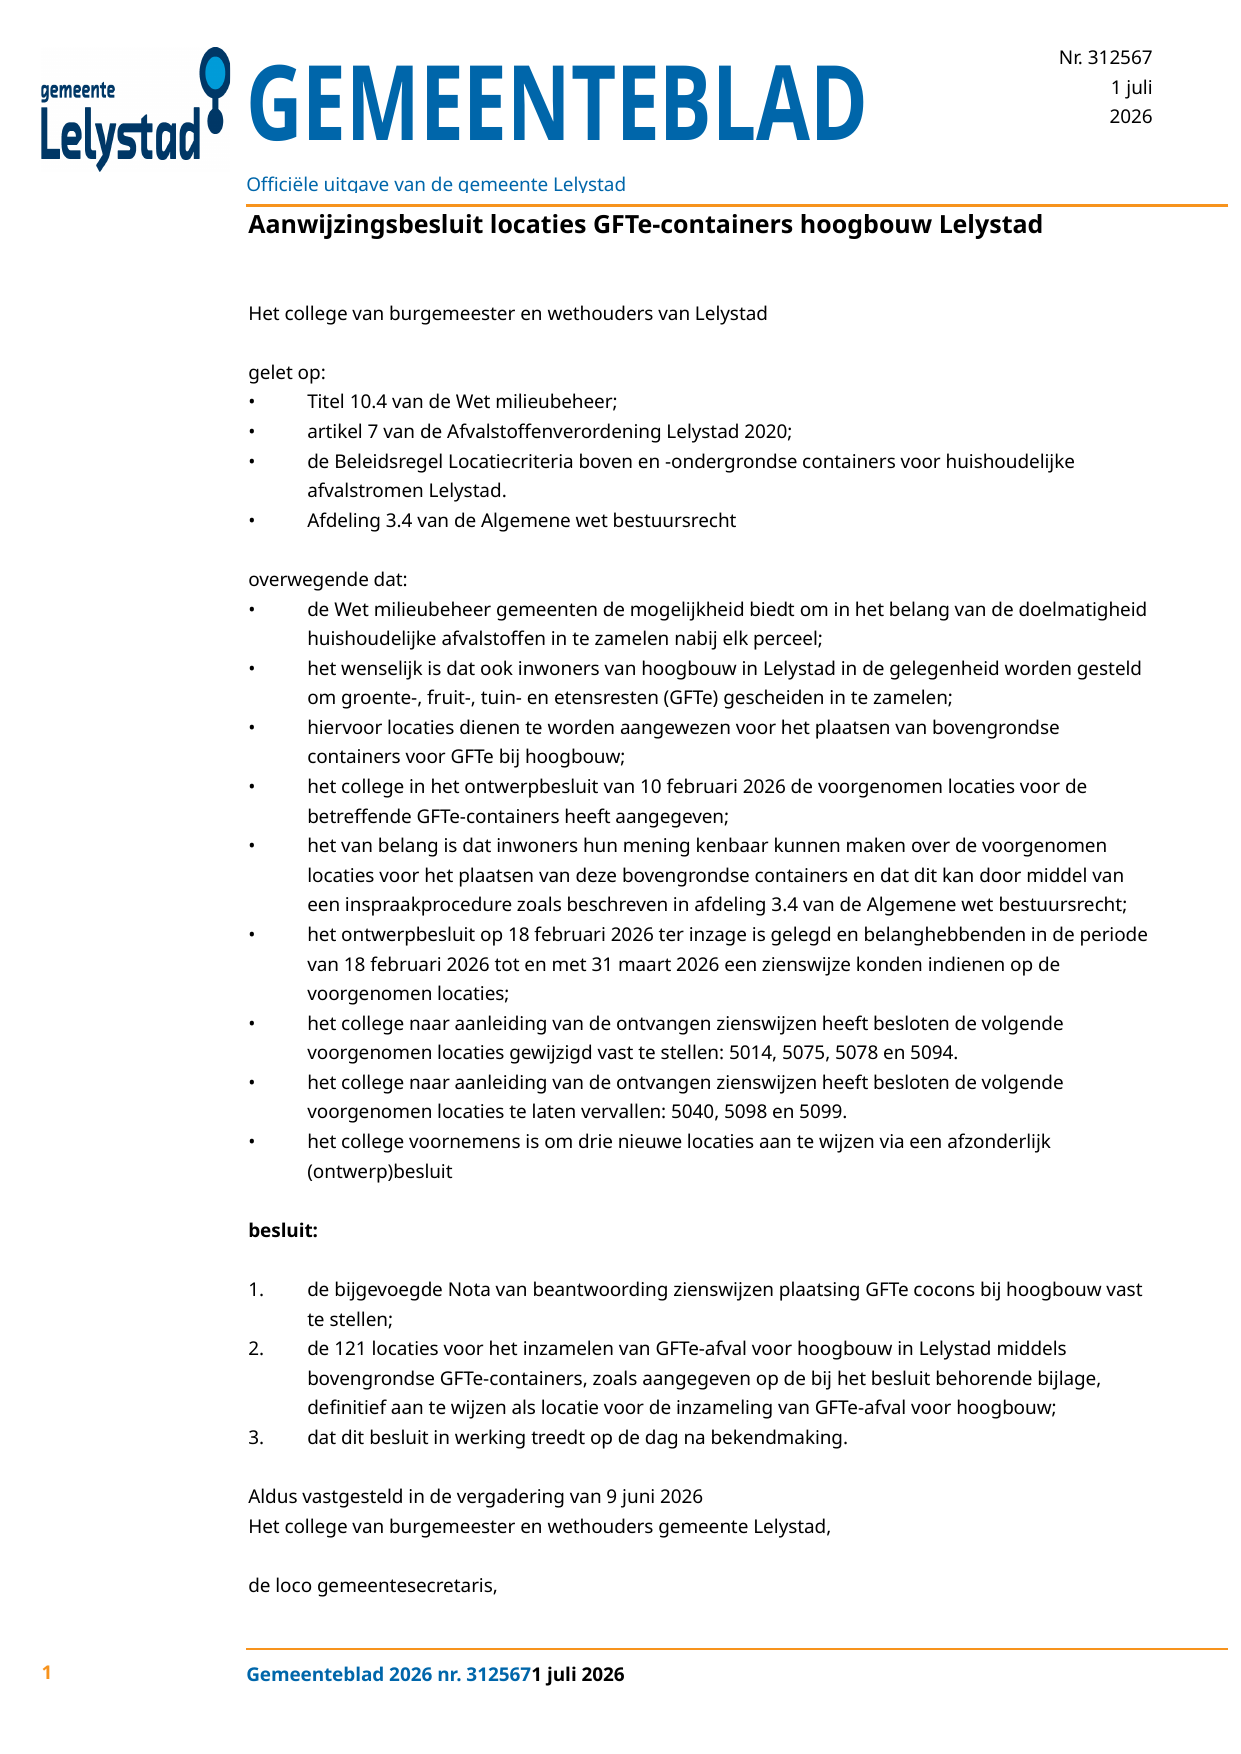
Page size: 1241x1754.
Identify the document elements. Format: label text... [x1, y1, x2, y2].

picture [41, 47, 231, 172]
list de Beleidsregel Locatiecriteria boven en -ondergrondse containers voor huishoudelijke afvalstromen Lelystad. [248, 448, 1152, 503]
list het wenselijk is dat ook inwoners van hoogbouw in Lelystad in de gelegenheid worden gesteld om groente-, fruit-, tuin- en etensresten (GFTe) gescheiden in te zamelen; [248, 655, 1152, 710]
text besluit: [248, 1217, 1152, 1243]
list het college voornemens is om drie nieuwe locaties aan te wijzen via een afzonderlijk (ontwerp)besluit [248, 1128, 1152, 1183]
list artikel 7 van de Afvalstoffenverordening Lelystad 2020; [248, 418, 1152, 444]
list Titel 10.4 van de Wet milieubeheer; [248, 389, 1152, 414]
text overwegende dat: [248, 566, 1152, 592]
list de Wet milieubeheer gemeenten de mogelijkheid biedt om in het belang van de doelmatigheid huishoudelijke afvalstoffen in te zamelen nabij elk perceel; [248, 596, 1152, 651]
text de loco gemeentesecretaris, [248, 1572, 1152, 1598]
list het college naar aanleiding van de ontvangen zienswijzen heeft besloten de volgende voorgenomen locaties gewijzigd vast te stellen: 5014, 5075, 5078 en 5094. [248, 1010, 1152, 1065]
list hiervoor locaties dienen te worden aangewezen voor het plaatsen van bovengrondse containers voor GFTe bij hoogbouw; [248, 714, 1152, 769]
list de bijgevoegde Nota van beantwoording zienswijzen plaatsing GFTe cocons bij hoogbouw vast te stellen; [248, 1276, 1152, 1331]
text Aanwijzingsbesluit locaties GFTe-containers hoogbouw Lelystad [248, 207, 1152, 241]
text Het college van burgemeester en wethouders gemeente Lelystad, [248, 1513, 1152, 1538]
text Het college van burgemeester en wethouders van Lelystad [248, 300, 1152, 326]
list Afdeling 3.4 van de Algemene wet bestuursrecht [248, 507, 1152, 533]
list het ontwerpbesluit op 18 februari 2026 ter inzage is gelegd en belanghebbenden in de periode van 18 februari 2026 tot en met 31 maart 2026 een zienswijze konden indienen op de voorgenomen locaties; [248, 921, 1152, 1006]
list het college naar aanleiding van de ontvangen zienswijzen heeft besloten de volgende voorgenomen locaties te laten vervallen: 5040, 5098 en 5099. [248, 1069, 1152, 1124]
text gelet op: [248, 359, 1152, 385]
list het college in het ontwerpbesluit van 10 februari 2026 de voorgenomen locaties voor de betreffende GFTe-containers heeft aangegeven; [248, 773, 1152, 828]
text Aldus vastgesteld in de vergadering van 9 juni 2026 [248, 1483, 1152, 1509]
list de 121 locaties voor het inzamelen van GFTe-afval voor hoogbouw in Lelystad middels bovengrondse GFTe-containers, zoals aangegeven op de bij het besluit behorende bijlage, definitief aan te wijzen als locatie voor de inzameling van GFTe-afval voor hoogbouw; [248, 1335, 1152, 1420]
list dat dit besluit in werking treedt op de dag na bekendmaking. [248, 1424, 1152, 1450]
list het van belang is dat inwoners hun mening kenbaar kunnen maken over de voorgenomen locaties voor het plaatsen van deze bovengrondse containers en dat dit kan door middel van een inspraakprocedure zoals beschreven in afdeling 3.4 van de Algemene wet bestuursrecht; [248, 832, 1152, 917]
